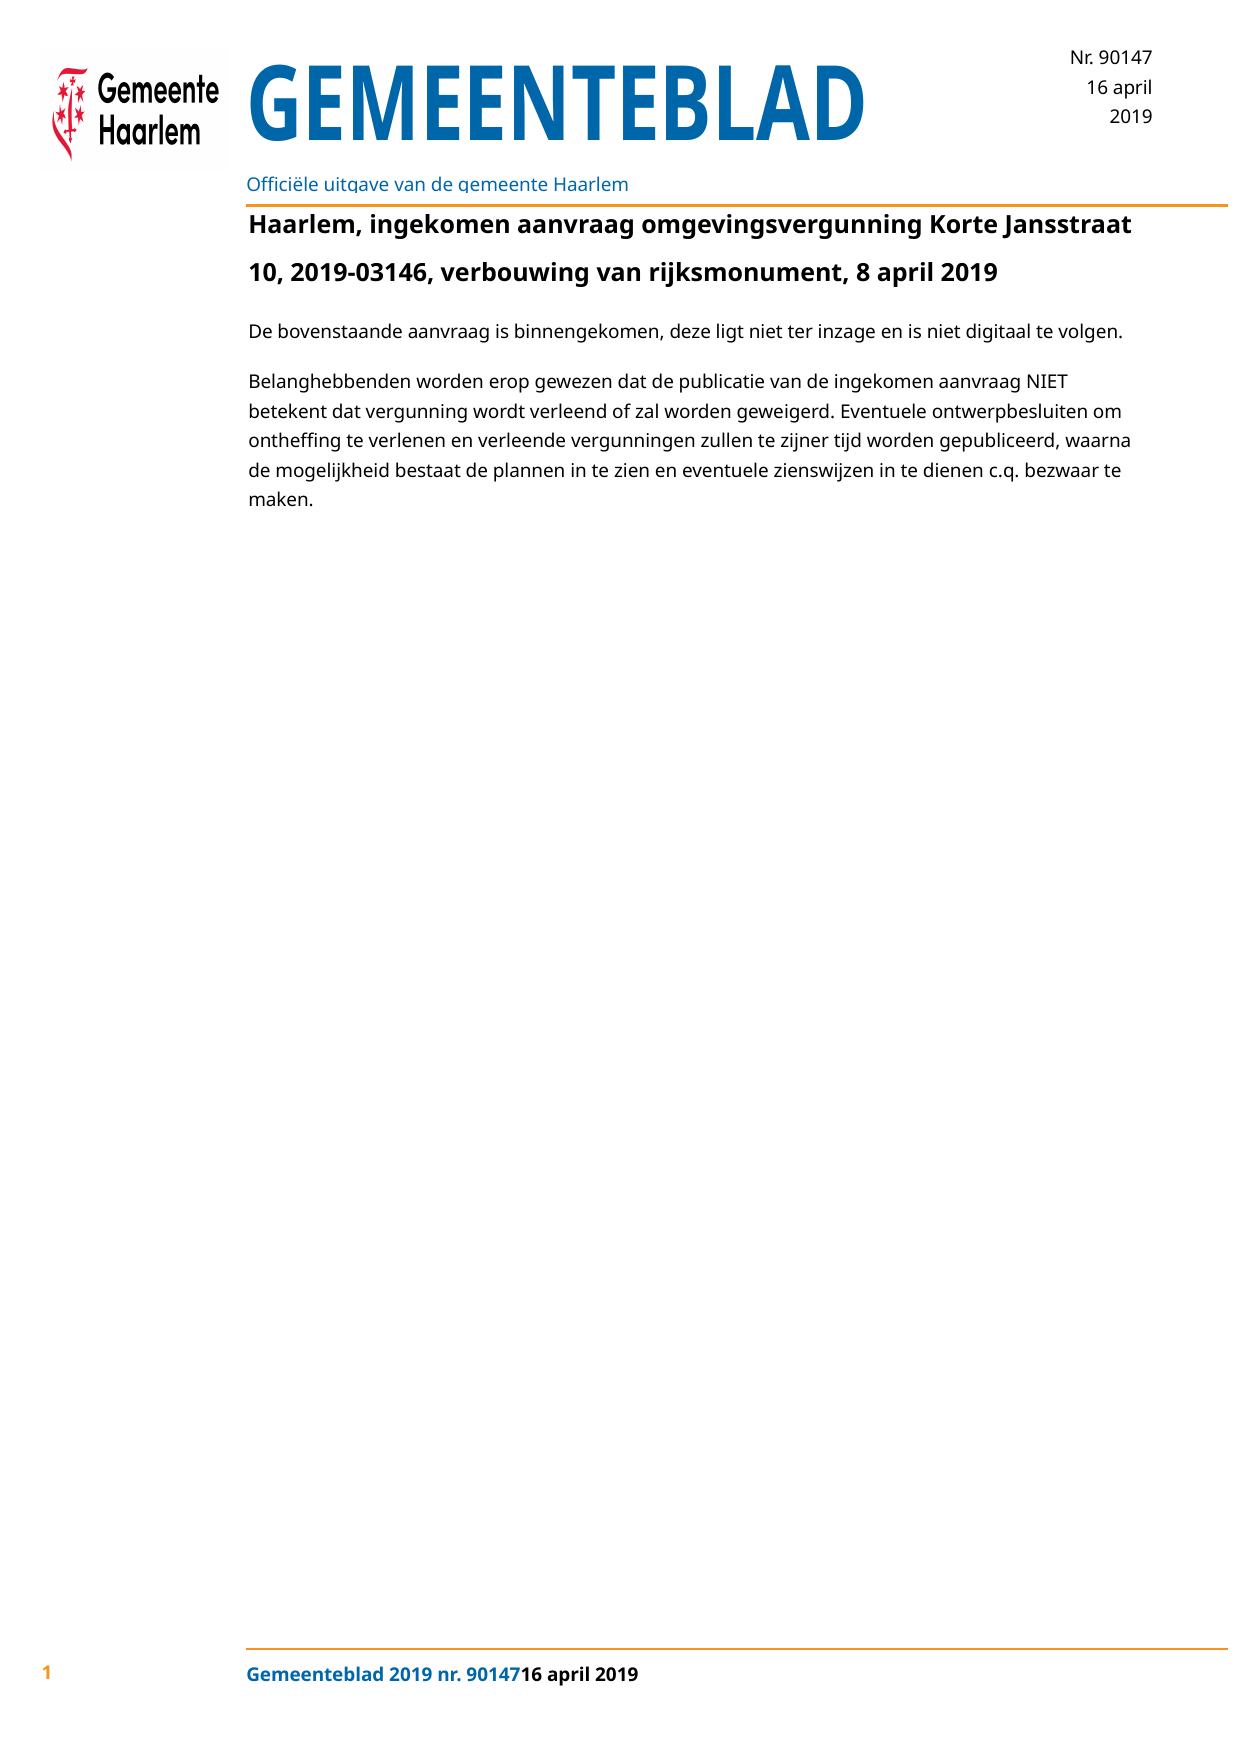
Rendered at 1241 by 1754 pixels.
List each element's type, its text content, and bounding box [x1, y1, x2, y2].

text Haarlem, ingekomen aanvraag omgevingsvergunning Korte Jansstraat 10, 2019-03146, verbouwing van rijksmonument, 8 april 2019 [248, 207, 1152, 288]
text De bovenstaande aanvraag is binnengekomen, deze ligt niet ter inzage en is niet digitaal te volgen. [248, 318, 1152, 344]
picture [41, 47, 231, 172]
text Belanghebbenden worden erop gewezen dat de publicatie van de ingekomen aanvraag NIET betekent dat vergunning wordt verleend of zal worden geweigerd. Eventuele ontwerpbesluiten om ontheffing te verlenen en verleende vergunningen zullen te zijner tijd worden gepubliceerd, waarna de mogelijkheid bestaat de plannen in te zien en eventuele zienswijzen in te dienen c.q. bezwaar te maken. [248, 368, 1152, 512]
